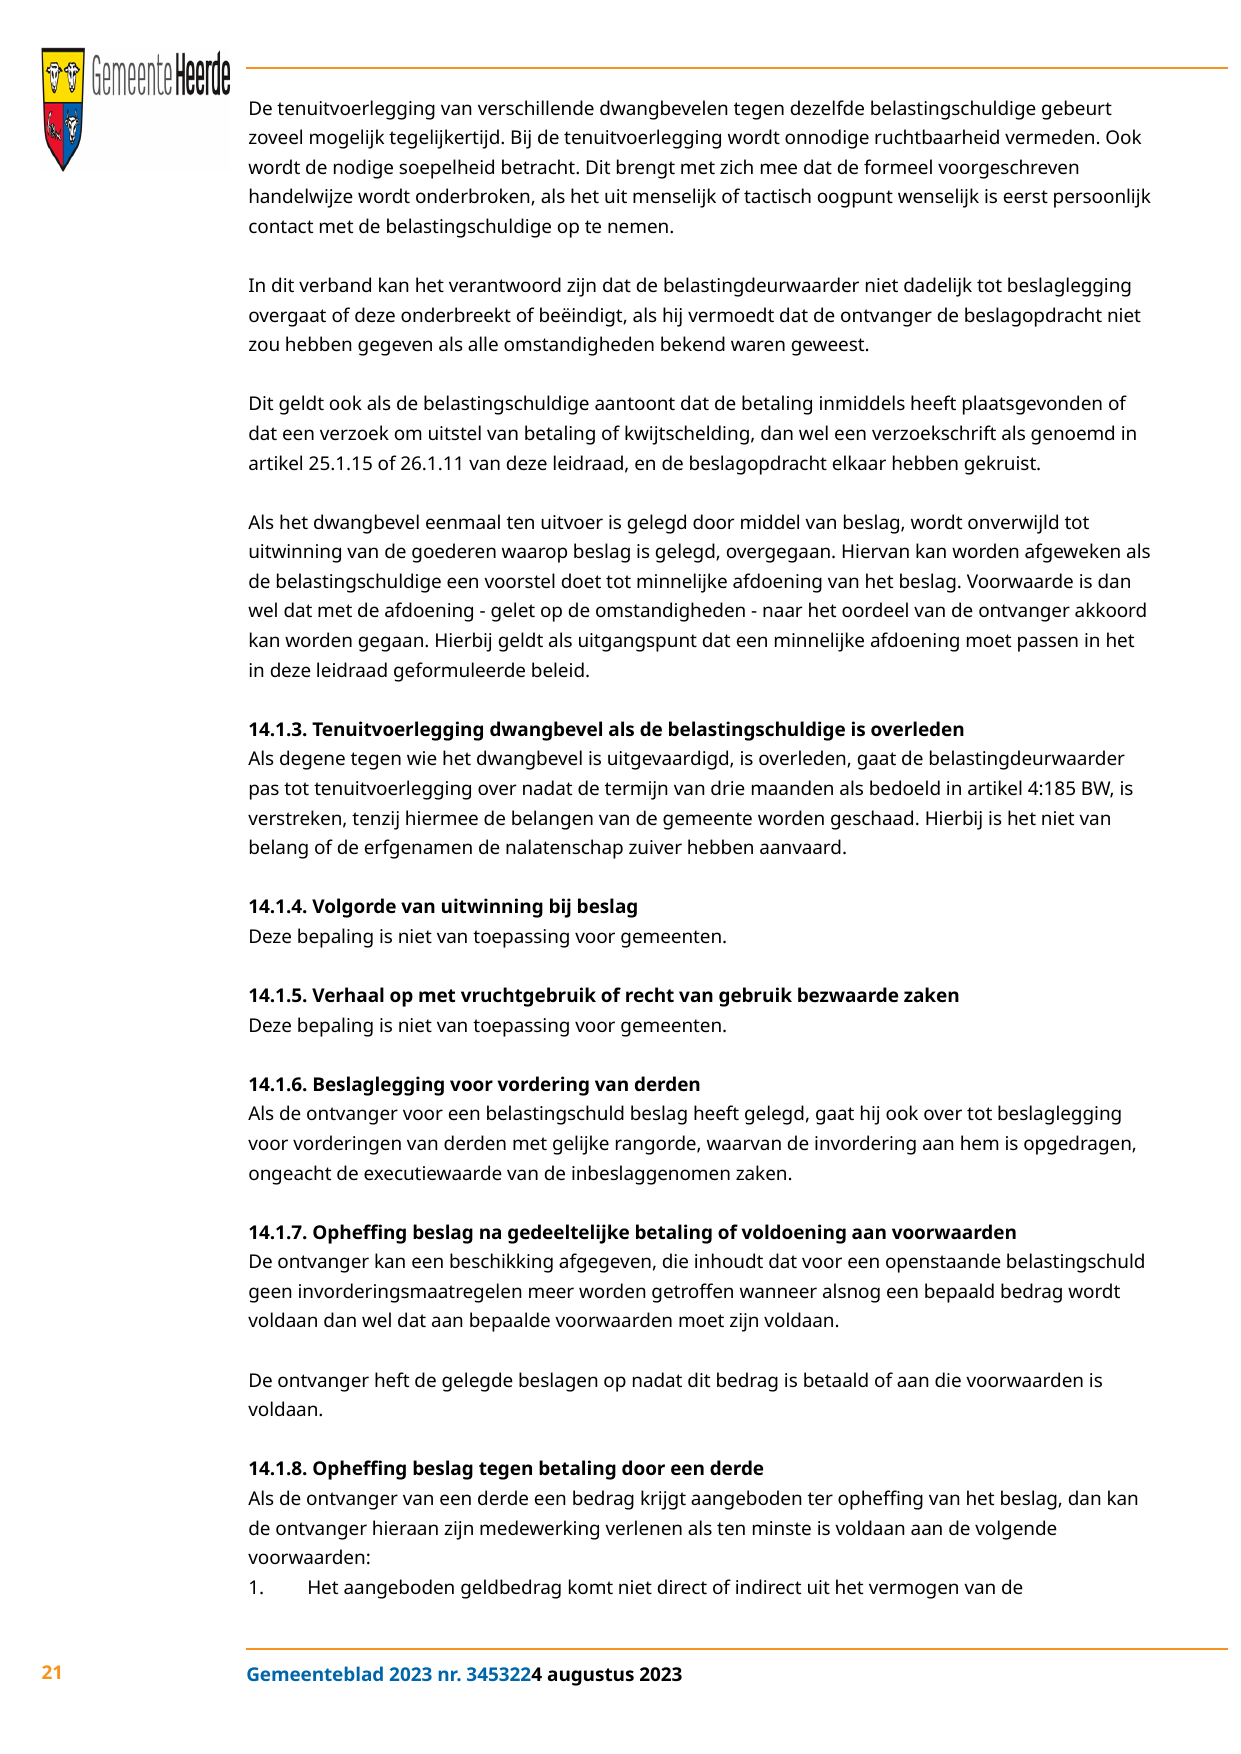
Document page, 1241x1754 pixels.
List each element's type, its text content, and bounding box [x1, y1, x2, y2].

text 14.1.3. Tenuitvoerlegging dwangbevel als de belastingschuldige is overleden [248, 716, 1152, 742]
text 14.1.7. Opheffing beslag na gedeeltelijke betaling of voldoening aan voorwaarden [248, 1219, 1152, 1245]
text 14.1.4. Volgorde van uitwinning bij beslag [248, 893, 1152, 919]
text Deze bepaling is niet van toepassing voor gemeenten. [248, 923, 1152, 949]
text De ontvanger kan een beschikking afgegeven, die inhoudt dat voor een openstaande belastingschuld geen invorderingsmaatregelen meer worden getroffen wanneer alsnog een bepaald bedrag wordt voldaan dan wel dat aan bepaalde voorwaarden moet zijn voldaan. [248, 1248, 1152, 1333]
text In dit verband kan het verantwoord zijn dat de belastingdeurwaarder niet dadelijk tot beslaglegging overgaat of deze onderbreekt of beëindigt, als hij vermoedt dat de ontvanger de beslagopdracht niet zou hebben gegeven als alle omstandigheden bekend waren geweest. [248, 272, 1152, 357]
text De ontvanger heft de gelegde beslagen op nadat dit bedrag is betaald of aan die voorwaarden is voldaan. [248, 1367, 1152, 1422]
text De tenuitvoerlegging van verschillende dwangbevelen tegen dezelfde belastingschuldige gebeurt zoveel mogelijk tegelijkertijd. Bij de tenuitvoerlegging wordt onnodige ruchtbaarheid vermeden. Ook wordt de nodige soepelheid betracht. Dit brengt met zich mee dat de formeel voorgeschreven handelwijze wordt onderbroken, als het uit menselijk of tactisch oogpunt wenselijk is eerst persoonlijk contact met de belastingschuldige op te nemen. [248, 95, 1152, 239]
text Als degene tegen wie het dwangbevel is uitgevaardigd, is overleden, gaat de belastingdeurwaarder pas tot tenuitvoerlegging over nadat de termijn van drie maanden als bedoeld in artikel 4:185 BW, is verstreken, tenzij hiermee de belangen van de gemeente worden geschaad. Hierbij is het niet van belang of de erfgenamen de nalatenschap zuiver hebben aanvaard. [248, 746, 1152, 860]
text Dit geldt ook als de belastingschuldige aantoont dat de betaling inmiddels heeft plaatsgevonden of dat een verzoek om uitstel van betaling of kwijtschelding, dan wel een verzoekschrift als genoemd in artikel 25.1.15 of 26.1.11 van deze leidraad, en de beslagopdracht elkaar hebben gekruist. [248, 391, 1152, 476]
text Als de ontvanger van een derde een bedrag krijgt aangeboden ter opheffing van het beslag, dan kan de ontvanger hieraan zijn medewerking verlenen als ten minste is voldaan aan de volgende voorwaarden: [248, 1485, 1152, 1570]
text 14.1.6. Beslaglegging voor vordering van derden [248, 1071, 1152, 1097]
picture [41, 47, 231, 172]
list Het aangeboden geldbedrag komt niet direct of indirect uit het vermogen van de [248, 1574, 1152, 1600]
text Als het dwangbevel eenmaal ten uitvoer is gelegd door middel van beslag, wordt onverwijld tot uitwinning van de goederen waarop beslag is gelegd, overgegaan. Hiervan kan worden afgeweken als de belastingschuldige een voorstel doet tot minnelijke afdoening van het beslag. Voorwaarde is dan wel dat met de afdoening - gelet op de omstandigheden - naar het oordeel van de ontvanger akkoord kan worden gegaan. Hierbij geldt als uitgangspunt dat een minnelijke afdoening moet passen in het in deze leidraad geformuleerde beleid. [248, 509, 1152, 683]
text Als de ontvanger voor een belastingschuld beslag heeft gelegd, gaat hij ook over tot beslaglegging voor vorderingen van derden met gelijke rangorde, waarvan de invordering aan hem is opgedragen, ongeacht de executiewaarde van de inbeslaggenomen zaken. [248, 1101, 1152, 1186]
text 14.1.8. Opheffing beslag tegen betaling door een derde [248, 1456, 1152, 1481]
text 14.1.5. Verhaal op met vruchtgebruik of recht van gebruik bezwaarde zaken [248, 982, 1152, 1008]
text Deze bepaling is niet van toepassing voor gemeenten. [248, 1012, 1152, 1038]
